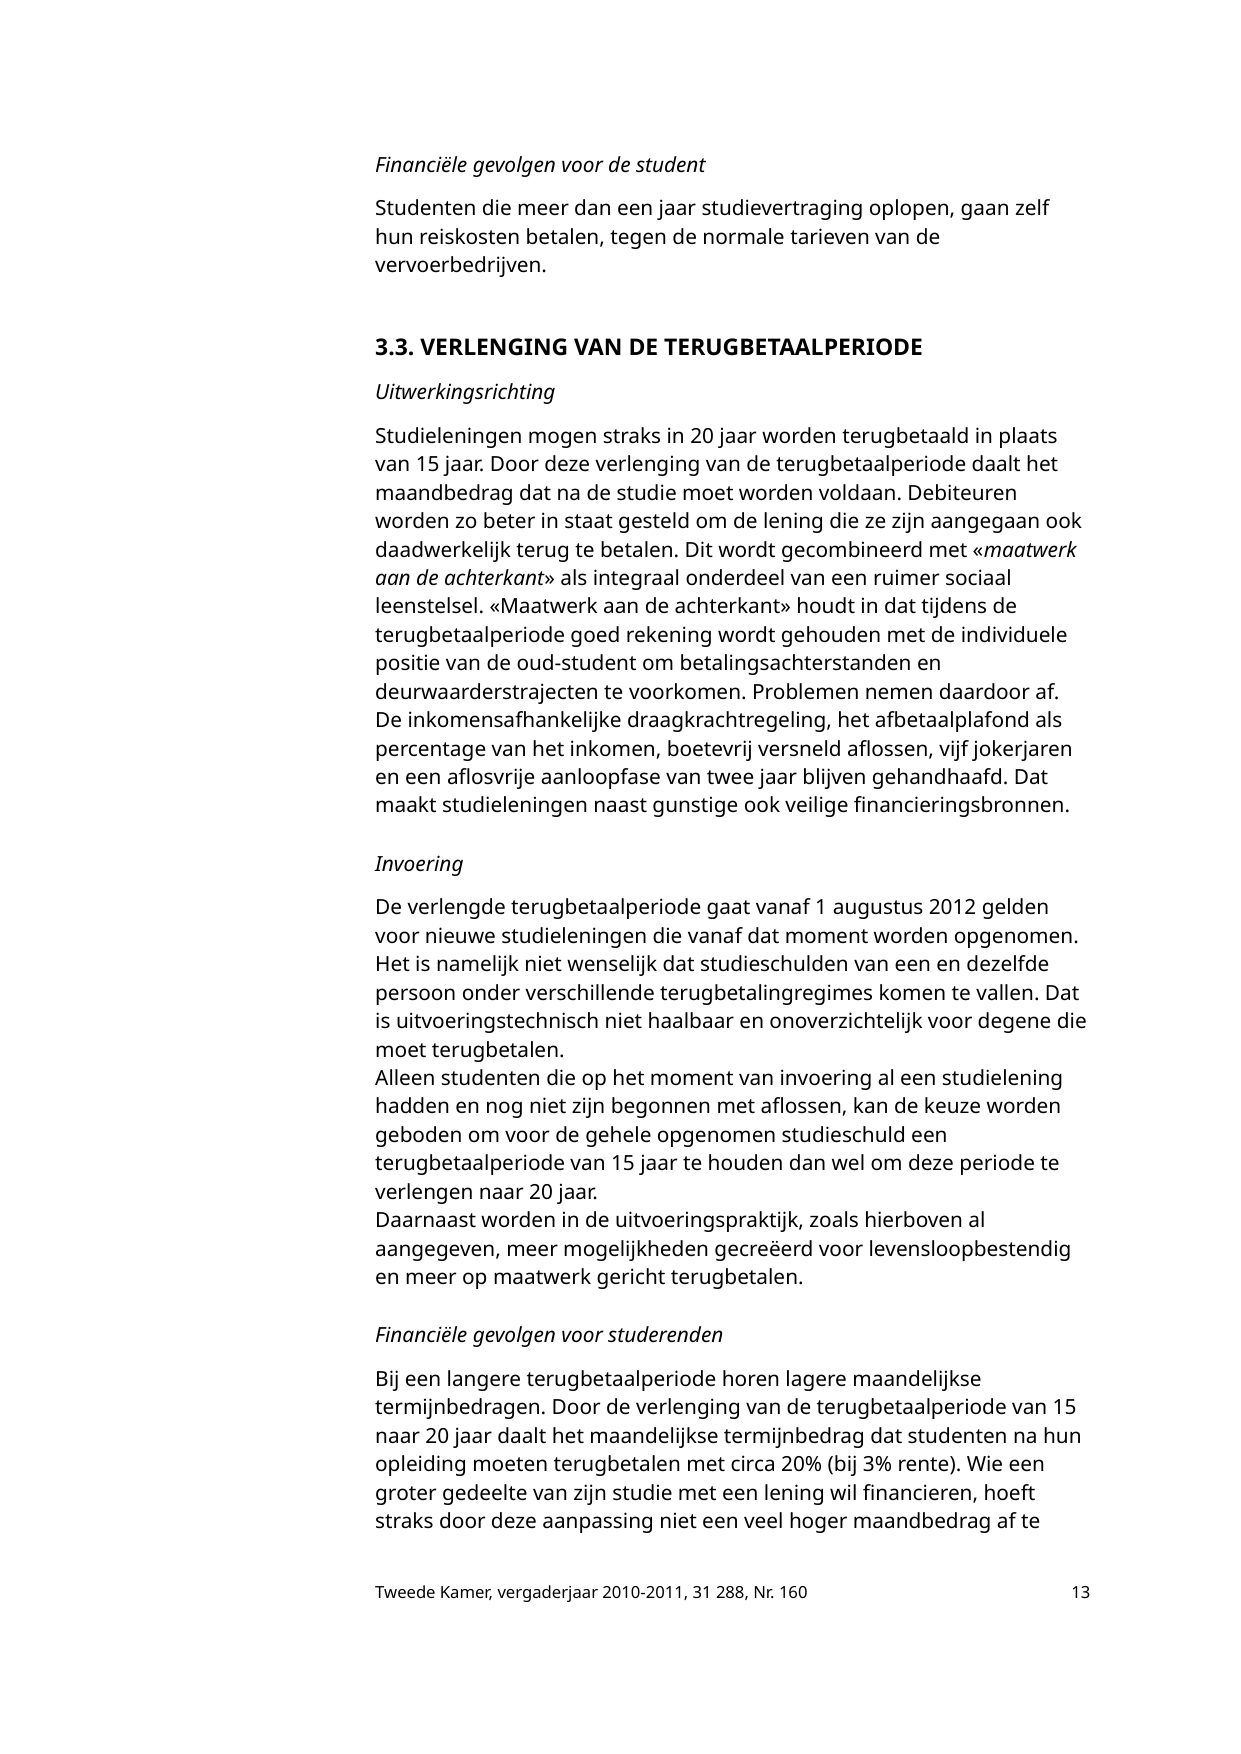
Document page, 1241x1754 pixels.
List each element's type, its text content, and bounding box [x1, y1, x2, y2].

text Bij een langere terugbetaalperiode horen lagere maandelijkse termijnbedragen. Door de verlenging van de terugbetaalperiode van 15 naar 20 jaar daalt het maandelijkse termijnbedrag dat studenten na hun opleiding moeten terugbetalen met circa 20% (bij 3% rente). Wie een groter gedeelte van zijn studie met een lening wil financieren, hoeft straks door deze aanpassing niet een veel hoger maandbedrag af te [375, 1364, 1090, 1535]
text Uitwerkingsrichting [375, 377, 1090, 406]
text Invoering [375, 849, 1090, 877]
subtitle 3.3. VERLENGING VAN DE TERUGBETAALPERIODE [375, 331, 1090, 362]
text Financiële gevolgen voor studerenden [375, 1321, 1090, 1349]
text Studenten die meer dan een jaar studievertraging oplopen, gaan zelf hun reiskosten betalen, tegen de normale tarieven van de vervoerbedrijven. [375, 193, 1090, 279]
text De verlengde terugbetaalperiode gaat vanaf 1 augustus 2012 gelden voor nieuwe studieleningen die vanaf dat moment worden opgenomen. Het is namelijk niet wenselijk dat studieschulden van een en dezelfde persoon onder verschillende terugbetalingregimes komen te vallen. Dat is uitvoeringstechnisch niet haalbaar en onoverzichtelijk voor degene die moet terugbetalen. [375, 892, 1090, 1063]
text Financiële gevolgen voor de student [375, 150, 1090, 178]
text Daarnaast worden in de uitvoeringspraktijk, zoals hierboven al aangegeven, meer mogelijkheden gecreëerd voor levensloopbestendig en meer op maatwerk gericht terugbetalen. [375, 1205, 1090, 1291]
text Alleen studenten die op het moment van invoering al een studielening hadden en nog niet zijn begonnen met aflossen, kan de keuze worden geboden om voor de gehele opgenomen studieschuld een terugbetaalperiode van 15 jaar te houden dan wel om deze periode te verlengen naar 20 jaar. [375, 1063, 1090, 1205]
text Studieleningen mogen straks in 20 jaar worden terugbetaald in plaats van 15 jaar. Door deze verlenging van de terugbetaalperiode daalt het maandbedrag dat na de studie moet worden voldaan. Debiteuren worden zo beter in staat gesteld om de lening die ze zijn aangegaan ook daadwerkelijk terug te betalen. Dit wordt gecombineerd met «maatwerk aan de achterkant» als integraal onderdeel van een ruimer sociaal leenstelsel. «Maatwerk aan de achterkant» houdt in dat tijdens de terugbetaalperiode goed rekening wordt gehouden met de individuele positie van de oud-student om betalingsachterstanden en deurwaarderstrajecten te voorkomen. Problemen nemen daardoor af. De inkomensafhankelijke draagkrachtregeling, het afbetaalplafond als percentage van het inkomen, boetevrij versneld aflossen, vijf jokerjaren en een aflosvrije aanloopfase van twee jaar blijven gehandhaafd. Dat maakt studieleningen naast gunstige ook veilige financieringsbronnen. [375, 421, 1090, 819]
